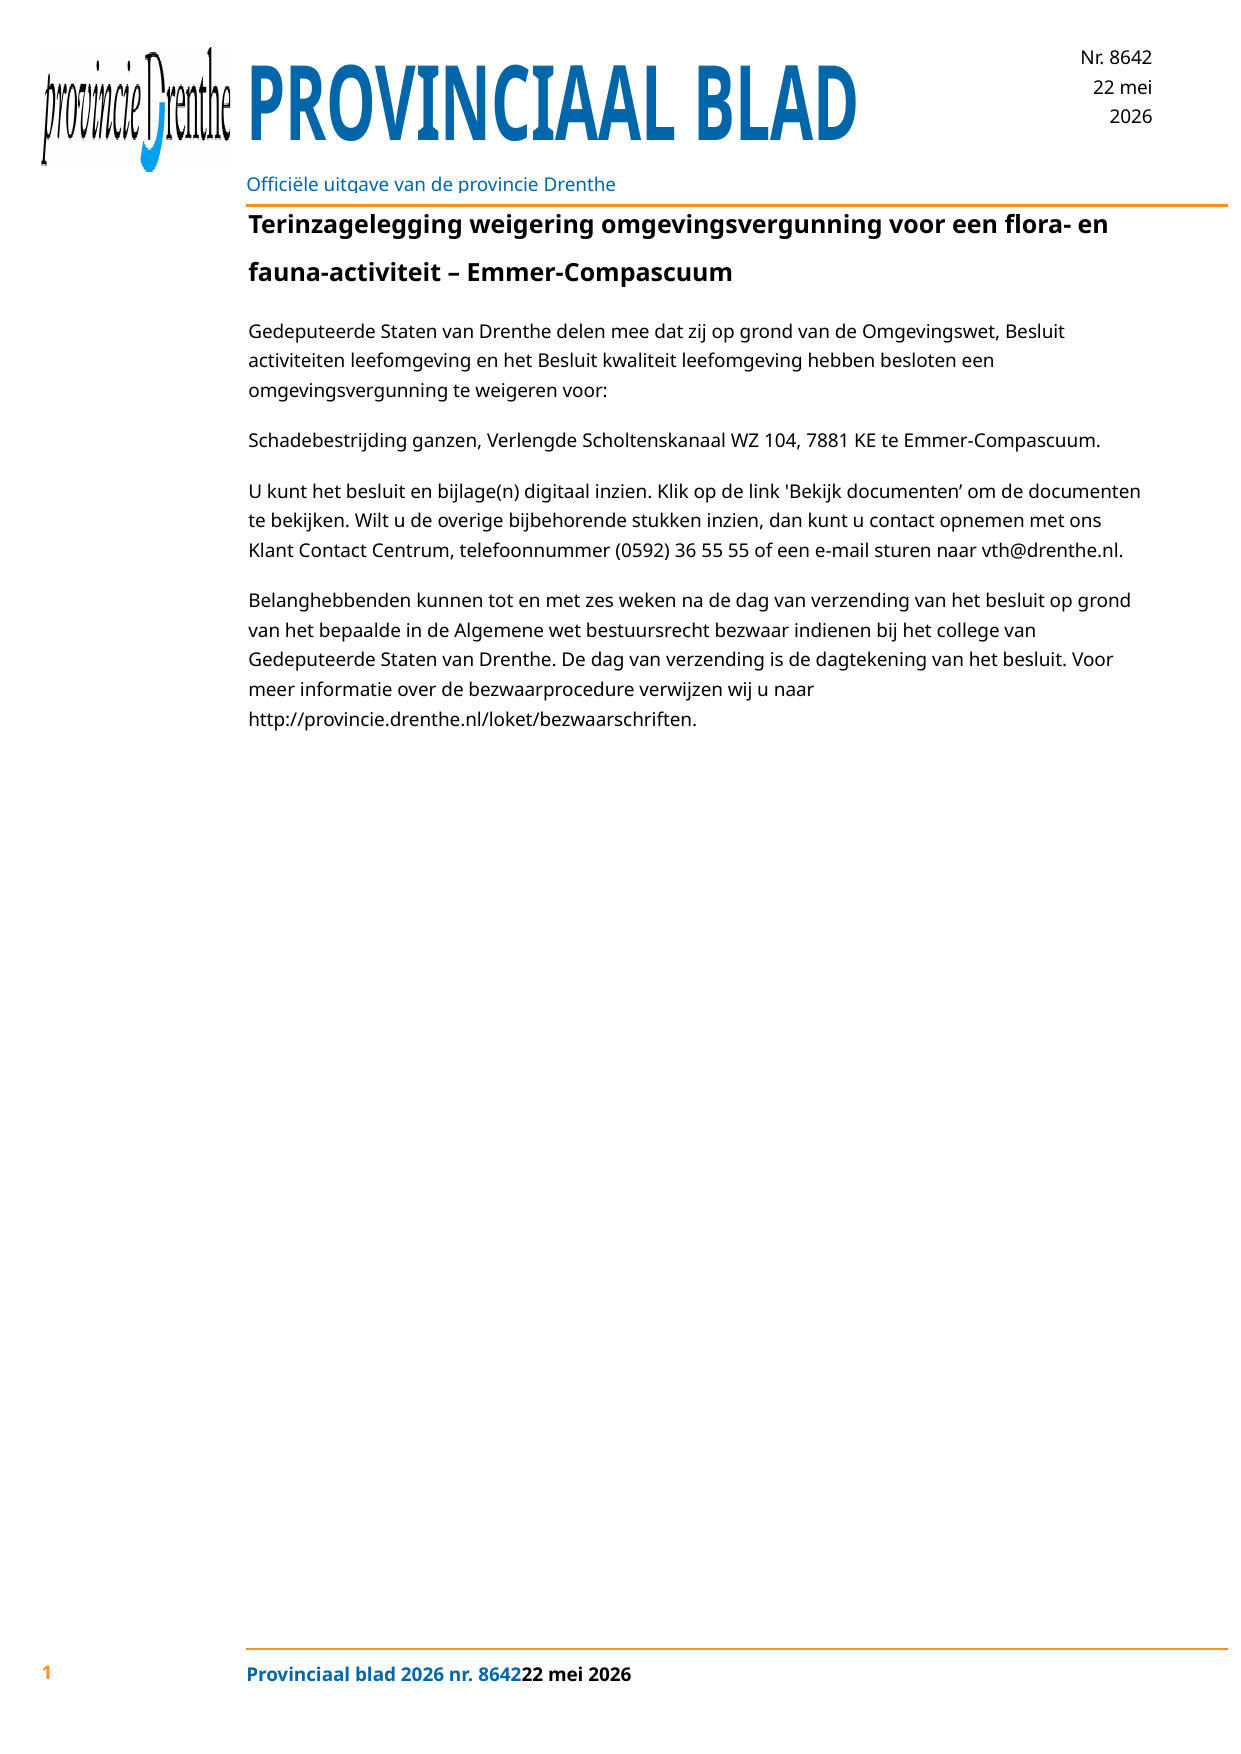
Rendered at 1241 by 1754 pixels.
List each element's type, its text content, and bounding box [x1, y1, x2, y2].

text Schadebestrijding ganzen, Verlengde Scholtenskanaal WZ 104, 7881 KE te Emmer-Compascuum. [248, 427, 1152, 453]
picture [41, 47, 231, 172]
text U kunt het besluit en bijlage(n) digitaal inzien. Klik op de link 'Bekijk documenten’ om de documenten te bekijken. Wilt u de overige bijbehorende stukken inzien, dan kunt u contact opnemen met ons Klant Contact Centrum, telefoonnummer (0592) 36 55 55 of een e-mail sturen naar vth@drenthe.nl. [248, 478, 1152, 563]
text Gedeputeerde Staten van Drenthe delen mee dat zij op grond van de Omgevingswet, Besluit activiteiten leefomgeving en het Besluit kwaliteit leefomgeving hebben besloten een omgevingsvergunning te weigeren voor: [248, 318, 1152, 403]
text Terinzagelegging weigering omgevingsvergunning voor een flora- en fauna-activiteit – Emmer-Compascuum [248, 207, 1152, 288]
text Belanghebbenden kunnen tot en met zes weken na de dag van verzending van het besluit op grond van het bepaalde in de Algemene wet bestuursrecht bezwaar indienen bij het college van Gedeputeerde Staten van Drenthe. De dag van verzending is de dagtekening van het besluit. Voor meer informatie over de bezwaarprocedure verwijzen wij u naar http://provincie.drenthe.nl/loket/bezwaarschriften. [248, 587, 1152, 732]
